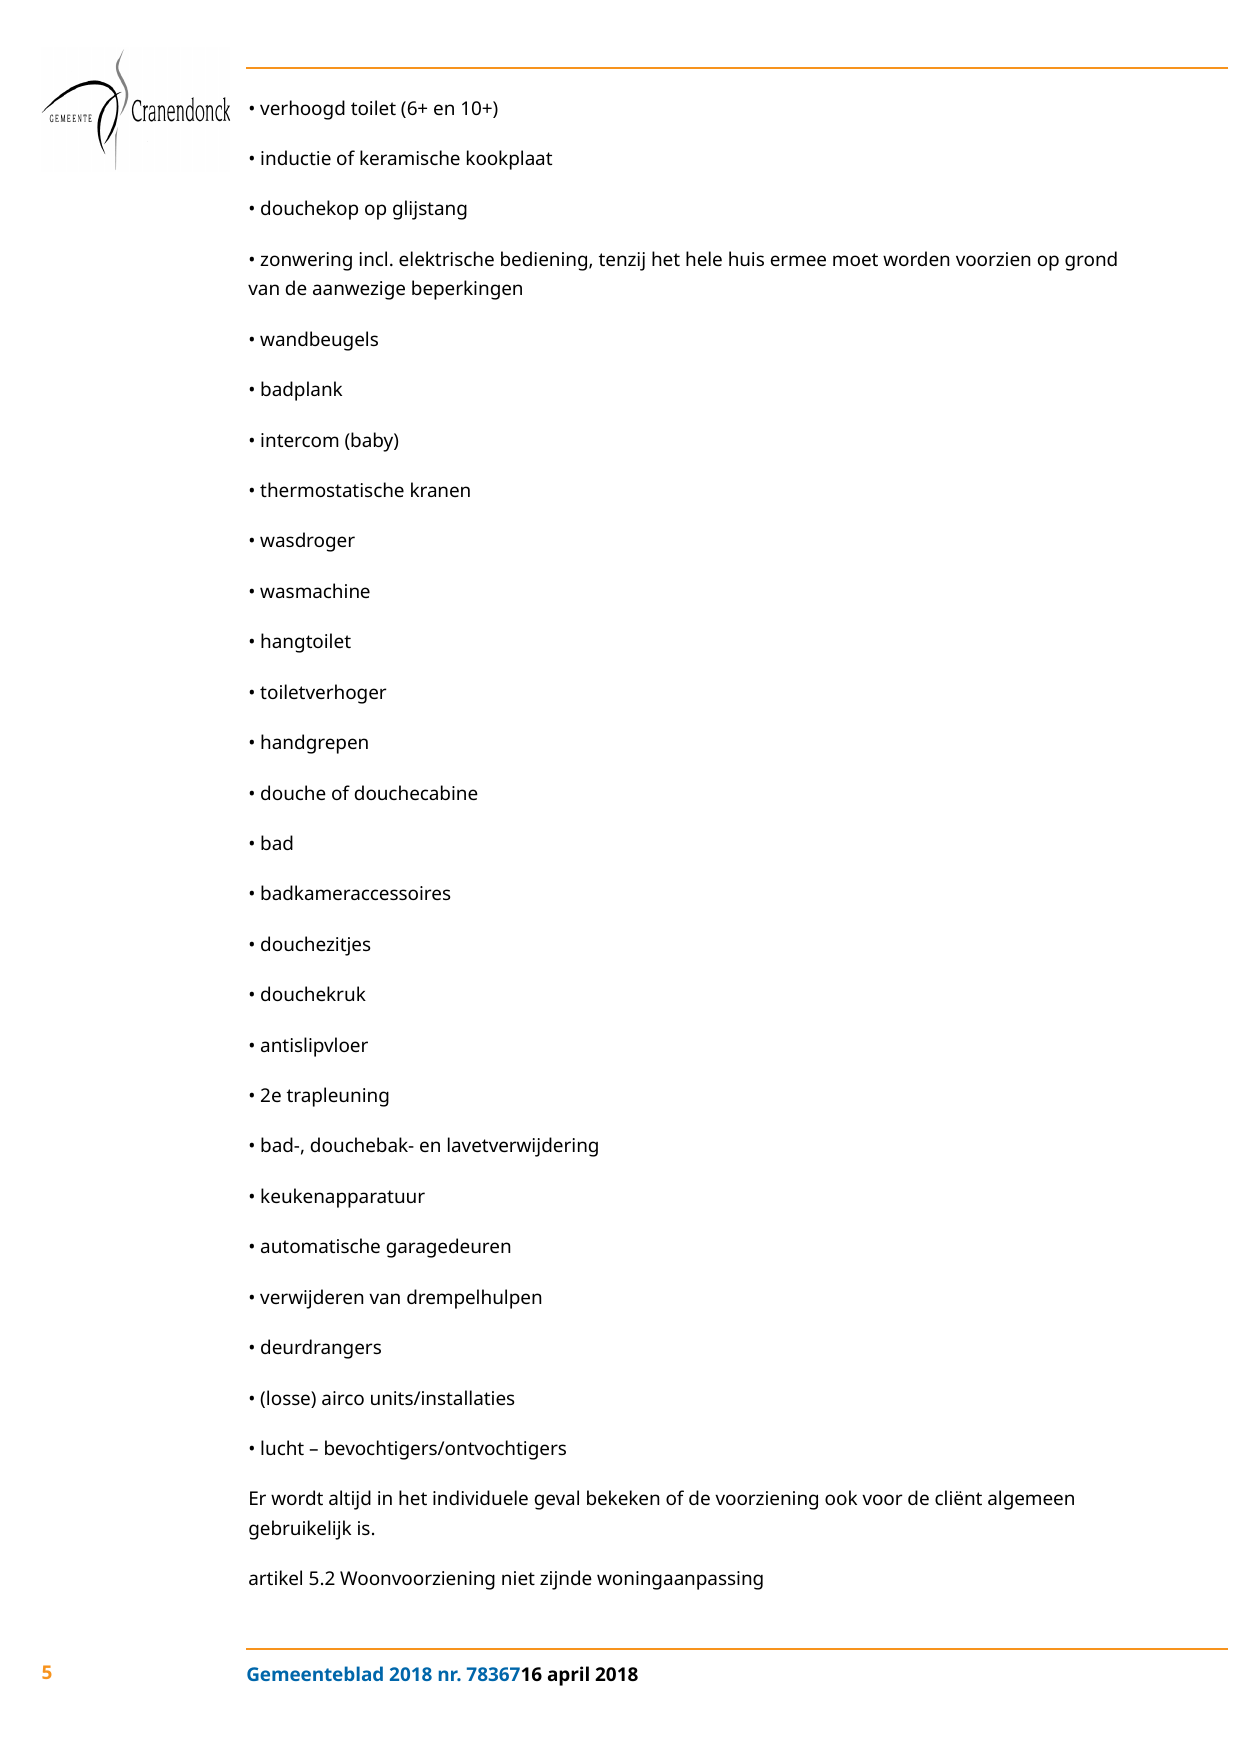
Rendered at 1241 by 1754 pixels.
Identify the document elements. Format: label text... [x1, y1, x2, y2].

text • lucht – bevochtigers/ontvochtigers [248, 1435, 1152, 1461]
text • verwijderen van drempelhulpen [248, 1284, 1152, 1310]
text • zonwering incl. elektrische bediening, tenzij het hele huis ermee moet worden voorzien op grond van de aanwezige beperkingen [248, 246, 1152, 301]
text • thermostatische kranen [248, 477, 1152, 503]
text • keukenapparatuur [248, 1183, 1152, 1209]
text • douchekruk [248, 981, 1152, 1007]
text artikel 5.2 Woonvoorziening niet zijnde woningaanpassing [248, 1566, 1152, 1591]
text • automatische garagedeuren [248, 1233, 1152, 1259]
text Er wordt altijd in het individuele geval bekeken of de voorziening ook voor de cliënt algemeen gebruikelijk is. [248, 1486, 1152, 1541]
text • inductie of keramische kookplaat [248, 145, 1152, 171]
text • douche of douchecabine [248, 780, 1152, 806]
text • bad [248, 830, 1152, 856]
text • douchekop op glijstang [248, 196, 1152, 221]
text • toiletverhoger [248, 679, 1152, 705]
text • deurdrangers [248, 1334, 1152, 1360]
text • (losse) airco units/installaties [248, 1385, 1152, 1411]
text • wasdroger [248, 528, 1152, 553]
text • douchezitjes [248, 931, 1152, 957]
text • antislipvloer [248, 1032, 1152, 1058]
text • verhoogd toilet (6+ en 10+) [248, 95, 1152, 121]
text • handgrepen [248, 729, 1152, 755]
text • wandbeugels [248, 326, 1152, 352]
text • badplank [248, 376, 1152, 402]
text • intercom (baby) [248, 427, 1152, 453]
text • badkameraccessoires [248, 881, 1152, 906]
text • wasmachine [248, 578, 1152, 604]
text • hangtoilet [248, 628, 1152, 654]
text • 2e trapleuning [248, 1082, 1152, 1108]
picture [41, 47, 231, 172]
text • bad-, douchebak- en lavetverwijdering [248, 1133, 1152, 1158]
